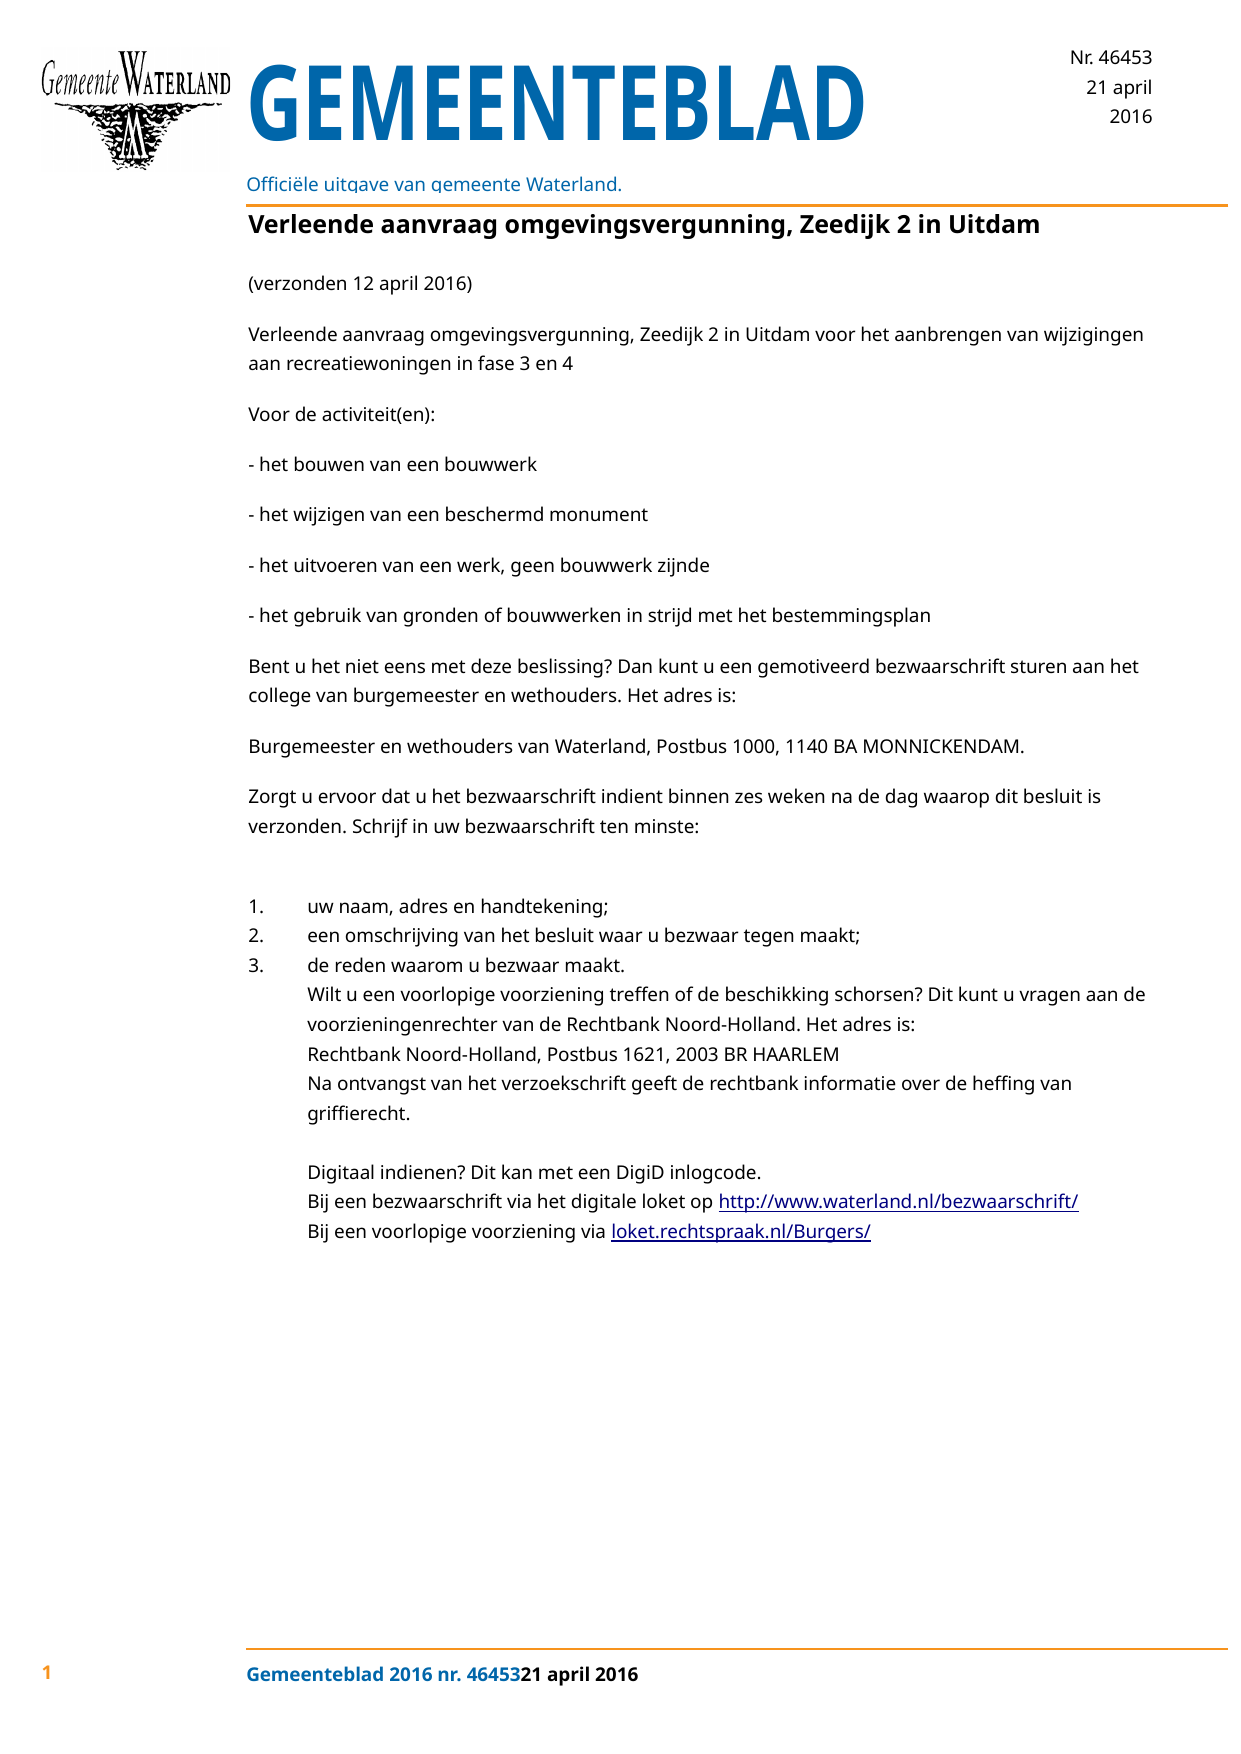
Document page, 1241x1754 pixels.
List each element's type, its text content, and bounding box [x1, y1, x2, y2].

list Rechtbank Noord-Holland, Postbus 1621, 2003 BR HAARLEM [248, 1041, 1152, 1066]
text Burgemeester en wethouders van Waterland, Postbus 1000, 1140 BA MONNICKENDAM. [248, 733, 1152, 758]
text Verleende aanvraag omgevingsvergunning, Zeedijk 2 in Uitdam [248, 207, 1152, 241]
list uw naam, adres en handtekening; [248, 893, 1152, 918]
list Bij een voorlopige voorziening via loket.rechtspraak.nl/Burgers/ [248, 1218, 1152, 1244]
list Digitaal indienen? Dit kan met een DigiD inlogcode. [248, 1159, 1152, 1185]
text (verzonden 12 april 2016) [248, 270, 1152, 296]
text Verleende aanvraag omgevingsvergunning, Zeedijk 2 in Uitdam voor het aanbrengen van wijzigingen aan recreatiewoningen in fase 3 en 4 [248, 321, 1152, 376]
text Voor de activiteit(en): [248, 401, 1152, 426]
list een omschrijving van het besluit waar u bezwaar tegen maakt; [248, 922, 1152, 948]
text Zorgt u ervoor dat u het bezwaarschrift indient binnen zes weken na de dag waarop dit besluit is verzonden. Schrijf in uw bezwaarschrift ten minste: [248, 783, 1152, 838]
picture [41, 47, 231, 172]
list Na ontvangst van het verzoekschrift geeft de rechtbank informatie over de heffing van griffierecht. [248, 1070, 1152, 1126]
text - het gebruik van gronden of bouwwerken in strijd met het bestemmingsplan [248, 602, 1152, 628]
list Wilt u een voorlopige voorziening treffen of de beschikking schorsen? Dit kunt u vragen aan de voorzieningenrechter van de Rechtbank Noord-Holland. Het adres is: [248, 982, 1152, 1037]
text - het uitvoeren van een werk, geen bouwwerk zijnde [248, 552, 1152, 578]
text Bent u het niet eens met deze beslissing? Dan kunt u een gemotiveerd bezwaarschrift sturen aan het college van burgemeester en wethouders. Het adres is: [248, 653, 1152, 708]
text - het bouwen van een bouwwerk [248, 451, 1152, 477]
list de reden waarom u bezwaar maakt. [248, 952, 1152, 978]
text - het wijzigen van een beschermd monument [248, 502, 1152, 527]
list Bij een bezwaarschrift via het digitale loket op http://www.waterland.nl/bezwaarschrift/ [248, 1189, 1152, 1214]
